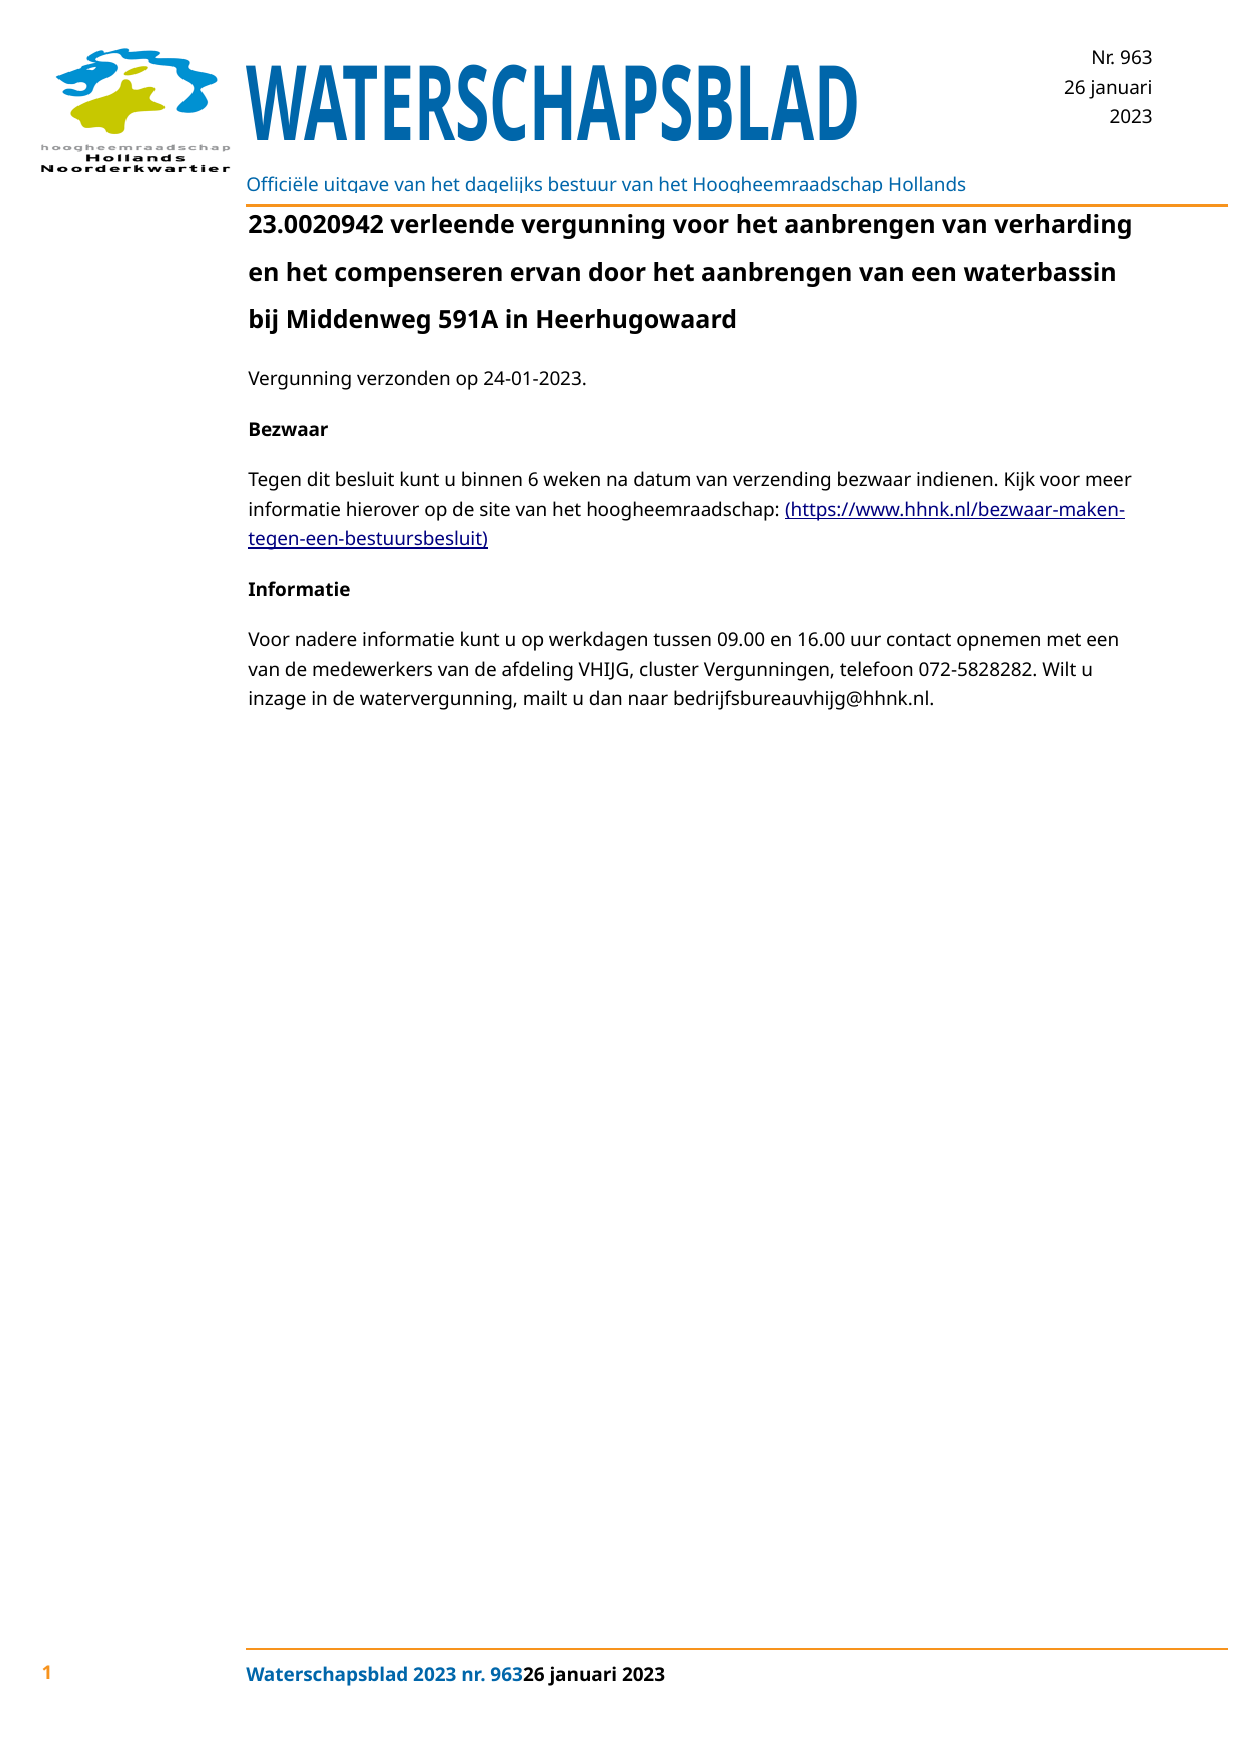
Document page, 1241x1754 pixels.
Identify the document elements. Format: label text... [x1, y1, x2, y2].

picture [41, 47, 231, 172]
text Voor nadere informatie kunt u op werkdagen tussen 09.00 en 16.00 uur contact opnemen met een van de medewerkers van de afdeling VHIJG, cluster Vergunningen, telefoon 072-5828282. Wilt u inzage in de watervergunning, mailt u dan naar bedrijfsbureauvhijg@hhnk.nl. [248, 626, 1152, 711]
text 23.0020942 verleende vergunning voor het aanbrengen van verharding en het compenseren ervan door het aanbrengen van een waterbassin bij Middenweg 591A in Heerhugowaard [248, 207, 1152, 336]
text Bezwaar [248, 416, 1152, 442]
text Informatie [248, 576, 1152, 602]
text Tegen dit besluit kunt u binnen 6 weken na datum van verzending bezwaar indienen. Kijk voor meer informatie hierover op de site van het hoogheemraadschap: (https://www.hhnk.nl/bezwaar-maken-tegen-een-bestuursbesluit) [248, 466, 1152, 551]
text Vergunning verzonden op 24-01-2023. [248, 366, 1152, 391]
